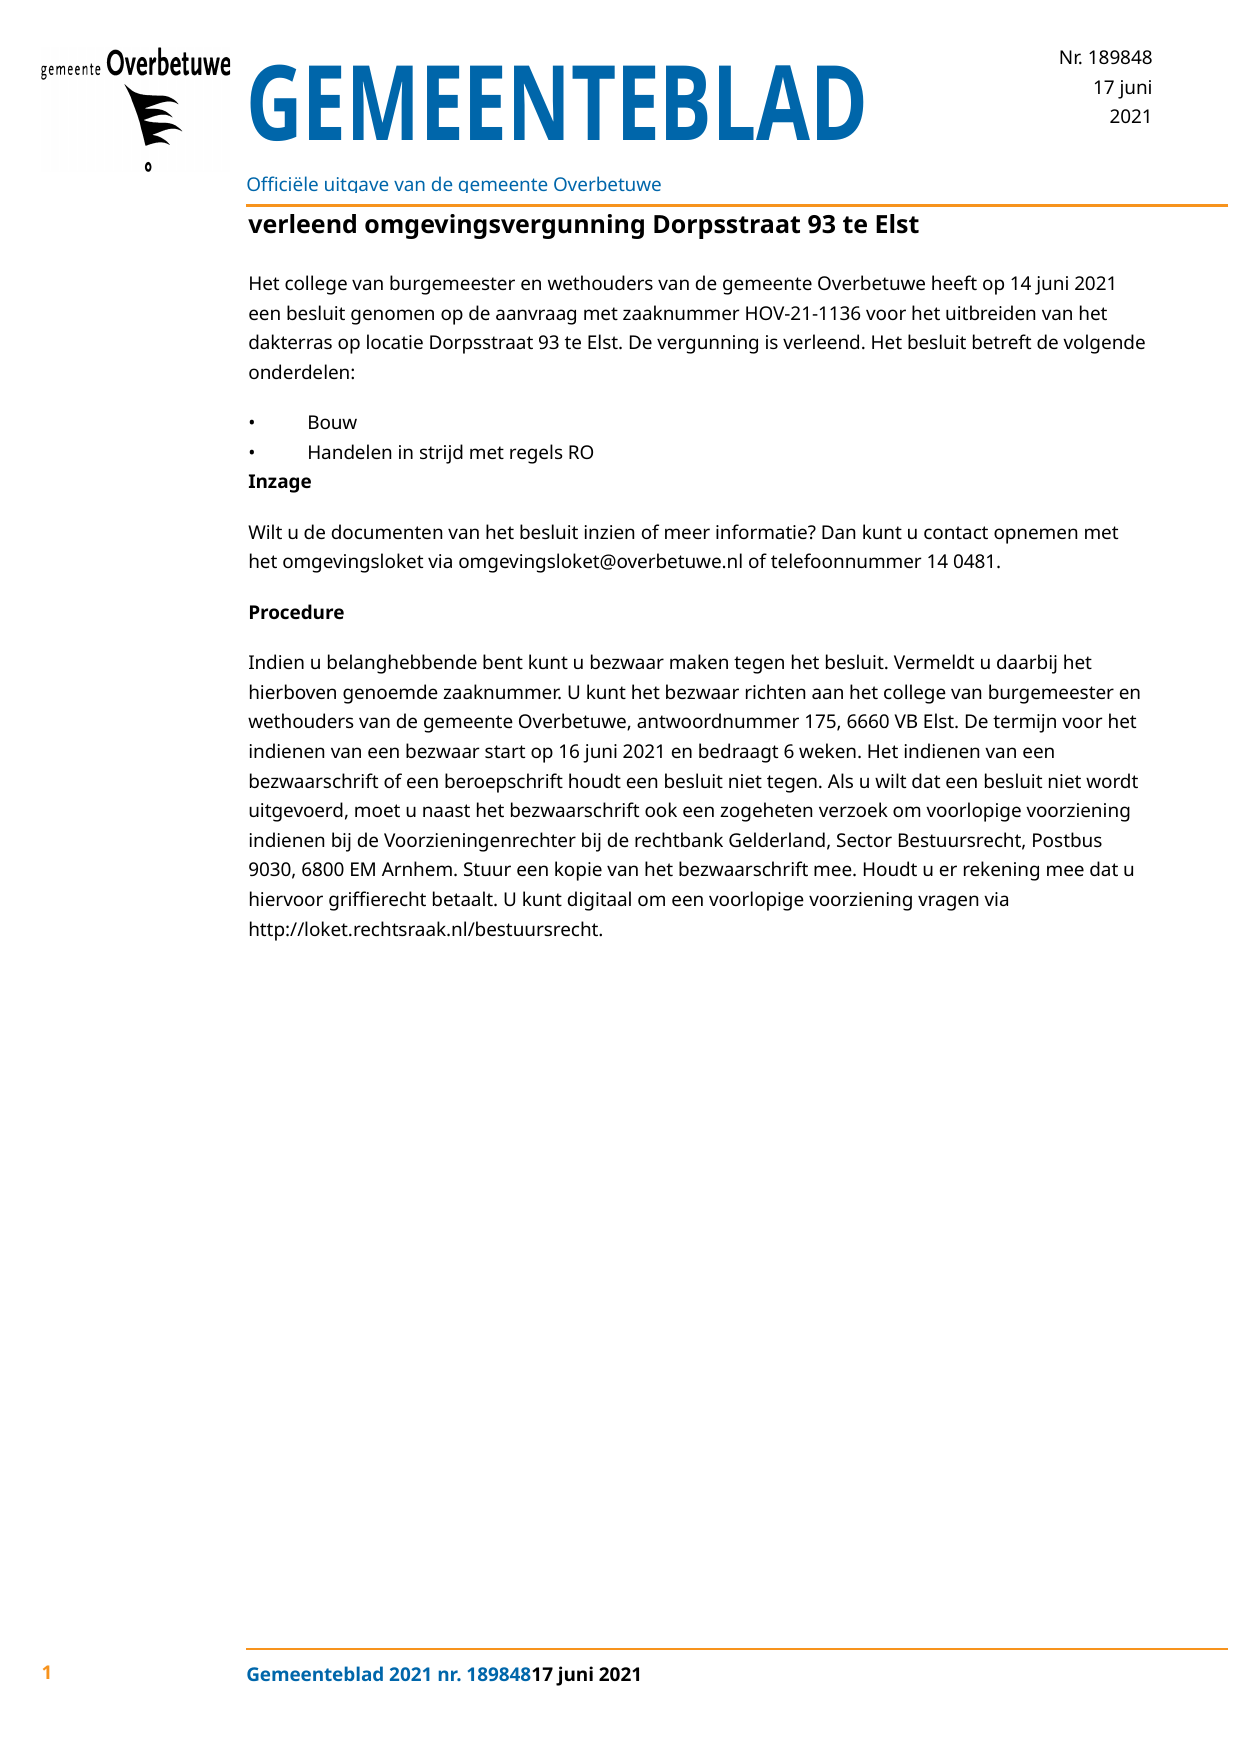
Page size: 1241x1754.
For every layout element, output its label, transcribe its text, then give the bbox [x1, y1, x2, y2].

list Handelen in strijd met regels RO [248, 439, 1152, 465]
text Inzage [248, 469, 1152, 494]
list Bouw [248, 409, 1152, 435]
text Procedure [248, 599, 1152, 625]
text Wilt u de documenten van het besluit inzien of meer informatie? Dan kunt u contact opnemen met het omgevingsloket via omgevingsloket@overbetuwe.nl of telefoonnummer 14 0481. [248, 519, 1152, 574]
text Het college van burgemeester en wethouders van de gemeente Overbetuwe heeft op 14 juni 2021 een besluit genomen op de aanvraag met zaaknummer HOV-21-1136 voor het uitbreiden van het dakterras op locatie Dorpsstraat 93 te Elst. De vergunning is verleend. Het besluit betreft de volgende onderdelen: [248, 270, 1152, 385]
text Indien u belanghebbende bent kunt u bezwaar maken tegen het besluit. Vermeldt u daarbij het hierboven genoemde zaaknummer. U kunt het bezwaar richten aan het college van burgemeester en wethouders van de gemeente Overbetuwe, antwoordnummer 175, 6660 VB Elst. De termijn voor het indienen van een bezwaar start op 16 juni 2021 en bedraagt 6 weken. Het indienen van een bezwaarschrift of een beroepschrift houdt een besluit niet tegen. Als u wilt dat een besluit niet wordt uitgevoerd, moet u naast het bezwaarschrift ook een zogeheten verzoek om voorlopige voorziening indienen bij de Voorzieningenrechter bij de rechtbank Gelderland, Sector Bestuursrecht, Postbus 9030, 6800 EM Arnhem. Stuur een kopie van het bezwaarschrift mee. Houdt u er rekening mee dat u hiervoor griffierecht betaalt. U kunt digitaal om een voorlopige voorziening vragen via http://loket.rechtsraak.nl/bestuursrecht. [248, 649, 1152, 941]
picture [41, 47, 231, 172]
text verleend omgevingsvergunning Dorpsstraat 93 te Elst [248, 207, 1152, 241]
